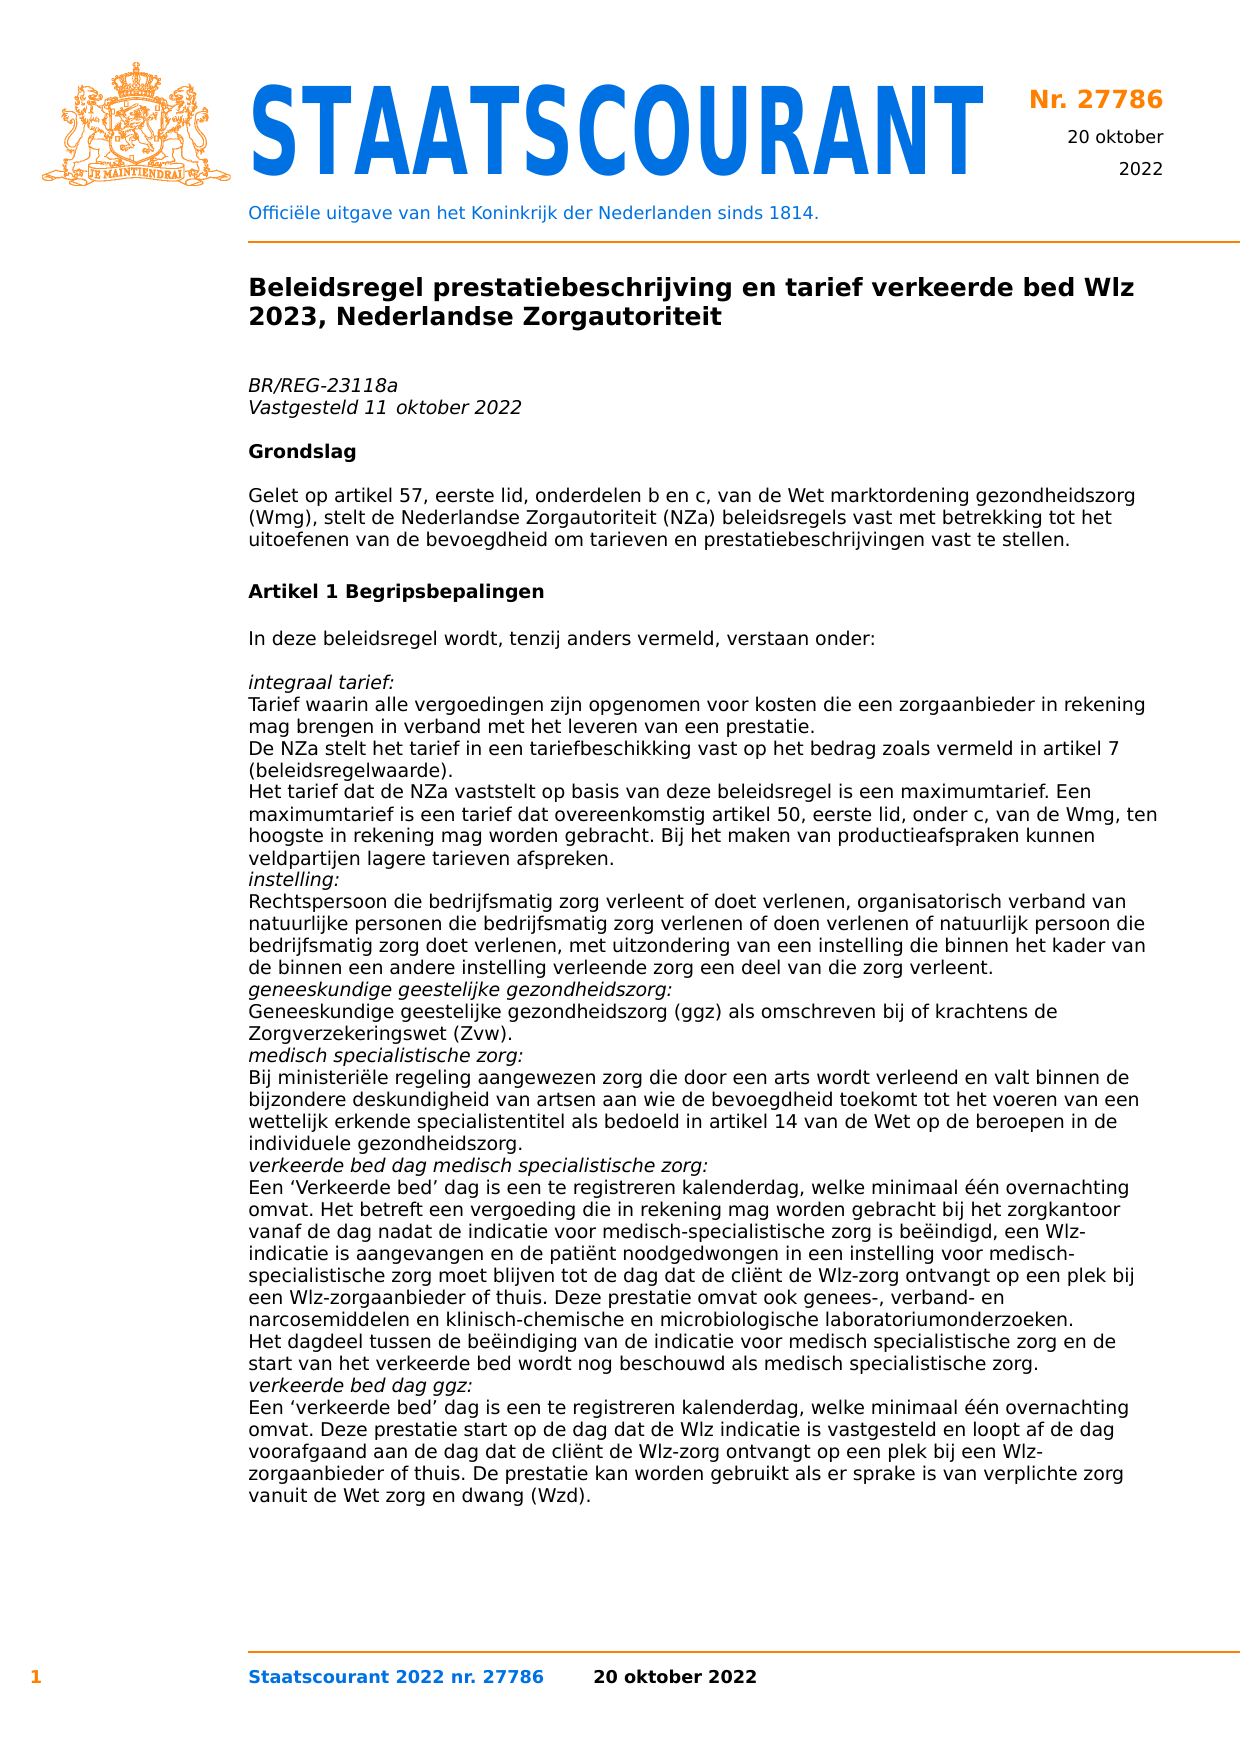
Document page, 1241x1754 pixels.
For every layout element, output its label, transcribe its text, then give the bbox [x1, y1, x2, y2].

table_cell 2022 [998, 153, 1240, 203]
text Het dagdeel tussen de beëindiging van de indicatie voor medisch specialistische zorg en de start van het verkeerde bed wordt nog beschouwd als medisch specialistische zorg. [248, 1331, 1163, 1375]
text Een ‘verkeerde bed’ dag is een te registreren kalenderdag, welke minimaal één overnachting omvat. Deze prestatie start op de dag dat de Wlz indicatie is vastgesteld en loopt af de dag voorafgaand aan de dag dat de cliënt de Wlz-zorg ontvangt op een plek bij een Wlz-zorgaanbieder of thuis. De prestatie kan worden gebruikt als er sprake is van verplichte zorg vanuit de Wet zorg en dwang (Wzd). [248, 1397, 1163, 1507]
text integraal tarief: [248, 672, 1163, 693]
text medisch specialistische zorg: [248, 1045, 1163, 1067]
text Een ‘Verkeerde bed’ dag is een te registreren kalenderdag, welke minimaal één overnachting omvat. Het betreft een vergoeding die in rekening mag worden gebracht bij het zorgkantoor vanaf de dag nadat de indicatie voor medisch-specialistische zorg is beëindigd, een Wlz-indicatie is aangevangen en de patiënt noodgedwongen in een instelling voor medisch-specialistische zorg moet blijven tot de dag dat de cliënt de Wlz-zorg ontvangt op een plek bij een Wlz-zorgaanbieder of thuis. Deze prestatie omvat ook genees-, verband- en narcosemiddelen en klinisch-chemische en microbiologische laboratoriumonderzoeken. [248, 1177, 1163, 1331]
table_header STAATSCOURANT [248, 62, 998, 203]
text Tarief waarin alle vergoedingen zijn opgenomen voor kosten die een zorgaanbieder in rekening mag brengen in verband met het leveren van een prestatie. [248, 693, 1163, 737]
table_header Nr. 27786 [998, 62, 1240, 121]
text verkeerde bed dag ggz: [248, 1375, 1163, 1397]
text De NZa stelt het tarief in een tariefbeschikking vast op het bedrag zoals vermeld in artikel 7 (beleidsregelwaarde). [248, 737, 1163, 781]
text instelling: [248, 869, 1163, 891]
text BR/REG-23118a [248, 375, 1163, 397]
subtitle Grondslag [248, 441, 1163, 463]
text Gelet op artikel 57, eerste lid, onderdelen b en c, van de Wet marktordening gezondheidszorg (Wmg), stelt de Nederlandse Zorgautoriteit (NZa) beleidsregels vast met betrekking tot het uitoefenen van de bevoegdheid om tarieven en prestatiebeschrijvingen vast te stellen. [248, 485, 1163, 551]
subtitle Beleidsregel prestatiebeschrijving en tarief verkeerde bed Wlz 2023, Nederlandse Zorgautoriteit [248, 273, 1163, 331]
text Het tarief dat de NZa vaststelt op basis van deze beleidsregel is een maximumtarief. Een maximumtarief is een tarief dat overeenkomstig artikel 50, eerste lid, onder c, van de Wmg, ten hoogste in rekening mag worden gebracht. Bij het maken van productieafspraken kunnen veldpartijen lagere tarieven afspreken. [248, 781, 1163, 869]
text Rechtspersoon die bedrijfsmatig zorg verleent of doet verlenen, organisatorisch verband van natuurlijke personen die bedrijfsmatig zorg verlenen of doen verlenen of natuurlijk persoon die bedrijfsmatig zorg doet verlenen, met uitzondering van een instelling die binnen het kader van de binnen een andere instelling verleende zorg een deel van die zorg verleent. [248, 891, 1163, 979]
text Vastgesteld 11 oktober 2022 [248, 397, 1163, 419]
table_header [25, 62, 248, 241]
text geneeskundige geestelijke gezondheidszorg: [248, 979, 1163, 1001]
table_cell Officiële uitgave van het Koninkrijk der Nederlanden sinds 1814. [248, 203, 1240, 241]
text verkeerde bed dag medisch specialistische zorg: [248, 1155, 1163, 1177]
text Bij ministeriële regeling aangewezen zorg die door een arts wordt verleend en valt binnen de bijzondere deskundigheid van artsen aan wie de bevoegdheid toekomt tot het voeren van een wettelijk erkende specialistentitel als bedoeld in artikel 14 van de Wet op de beroepen in de individuele gezondheidszorg. [248, 1067, 1163, 1155]
picture [41, 62, 231, 186]
table_cell 20 oktober [998, 121, 1240, 153]
text Geneeskundige geestelijke gezondheidszorg (ggz) als omschreven bij of krachtens de Zorgverzekeringswet (Zvw). [248, 1001, 1163, 1045]
subtitle Artikel 1 Begripsbepalingen [248, 581, 1163, 603]
text In deze beleidsregel wordt, tenzij anders vermeld, verstaan onder: [248, 628, 1163, 650]
